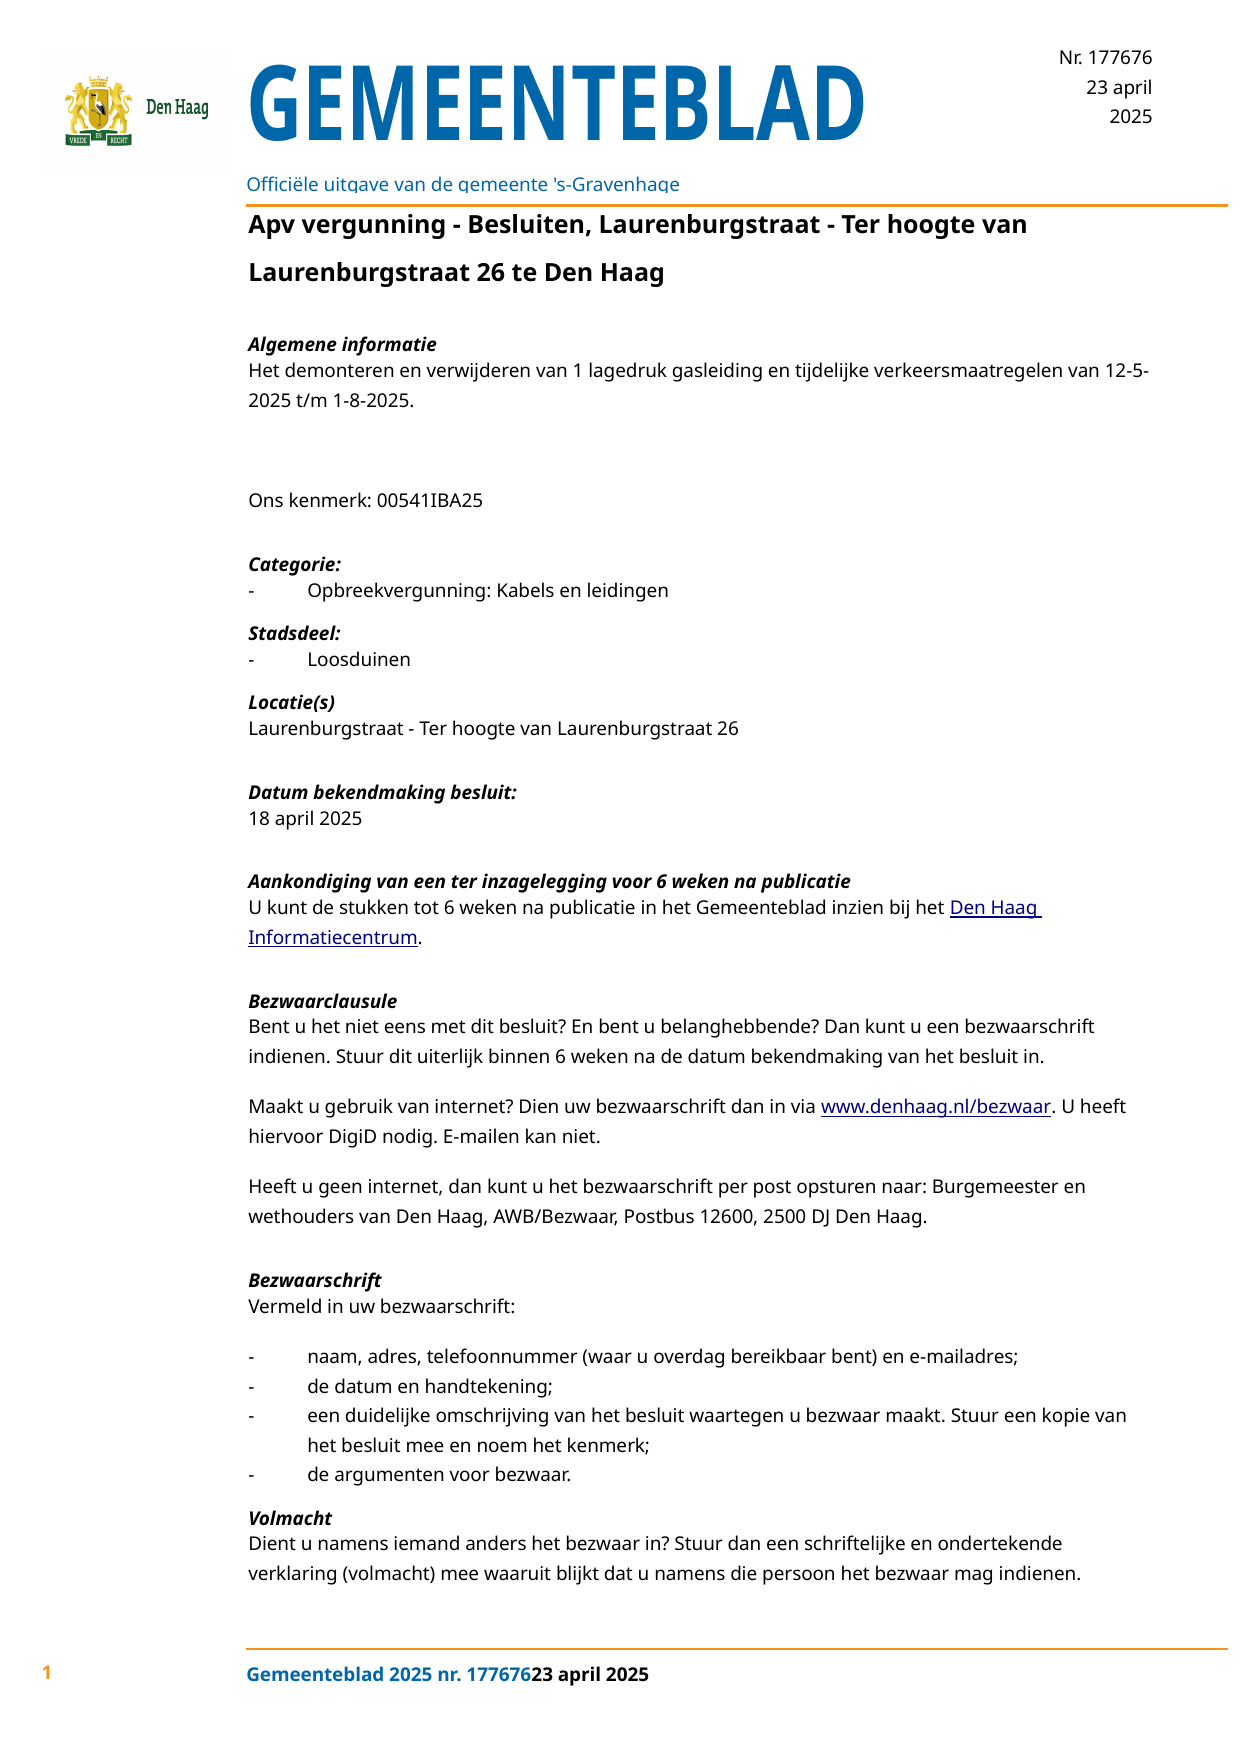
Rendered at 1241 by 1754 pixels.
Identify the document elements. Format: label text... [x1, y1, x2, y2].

text Bezwaarclausule [248, 988, 1152, 1014]
text 18 april 2025 [248, 805, 1152, 830]
text Aankondiging van een ter inzagelegging voor 6 weken na publicatie [248, 869, 1152, 894]
text Laurenburgstraat - Ter hoogte van Laurenburgstraat 26 [248, 715, 1152, 741]
text Maakt u gebruik van internet? Dien uw bezwaarschrift dan in via www.denhaag.nl/bezwaar. U heeft hiervoor DigiD nodig. E-mailen kan niet. [248, 1094, 1152, 1149]
list Opbreekvergunning: Kabels en leidingen [248, 577, 1152, 603]
text U kunt de stukken tot 6 weken na publicatie in het Gemeenteblad inzien bij het Den Haag Informatiecentrum. [248, 894, 1152, 950]
text Volmacht [248, 1505, 1152, 1531]
text Vermeld in uw bezwaarschrift: [248, 1293, 1152, 1319]
text Categorie: [248, 552, 1152, 577]
text Bent u het niet eens met dit besluit? En bent u belanghebbende? Dan kunt u een bezwaarschrift indienen. Stuur dit uiterlijk binnen 6 weken na de datum bekendmaking van het besluit in. [248, 1014, 1152, 1069]
text Locatie(s) [248, 689, 1152, 715]
text Heeft u geen internet, dan kunt u het bezwaarschrift per post opsturen naar: Burgemeester en wethouders van Den Haag, AWB/Bezwaar, Postbus 12600, 2500 DJ Den Haag. [248, 1174, 1152, 1229]
list de argumenten voor bezwaar. [248, 1462, 1152, 1487]
list naam, adres, telefoonnummer (waar u overdag bereikbaar bent) en e-mailadres; [248, 1343, 1152, 1369]
picture [41, 47, 231, 172]
text Bezwaarschrift [248, 1267, 1152, 1293]
text Stadsdeel: [248, 620, 1152, 646]
text Dient u namens iemand anders het bezwaar in? Stuur dan een schriftelijke en ondertekende verklaring (volmacht) mee waaruit blijkt dat u namens die persoon het bezwaar mag indienen. [248, 1531, 1152, 1586]
text Het demonteren en verwijderen van 1 lagedruk gasleiding en tijdelijke verkeersmaatregelen van 12-5-2025 t/m 1-8-2025. [248, 357, 1152, 412]
list een duidelijke omschrijving van het besluit waartegen u bezwaar maakt. Stuur een kopie van het besluit mee en noem het kenmerk; [248, 1402, 1152, 1458]
text Datum bekendmaking besluit: [248, 779, 1152, 805]
list de datum en handtekening; [248, 1373, 1152, 1399]
text Ons kenmerk: 00541IBA25 [248, 488, 1152, 513]
text Apv vergunning - Besluiten, Laurenburgstraat - Ter hoogte van Laurenburgstraat 26 te Den Haag [248, 207, 1152, 288]
list Loosduinen [248, 646, 1152, 672]
text Algemene informatie [248, 331, 1152, 357]
